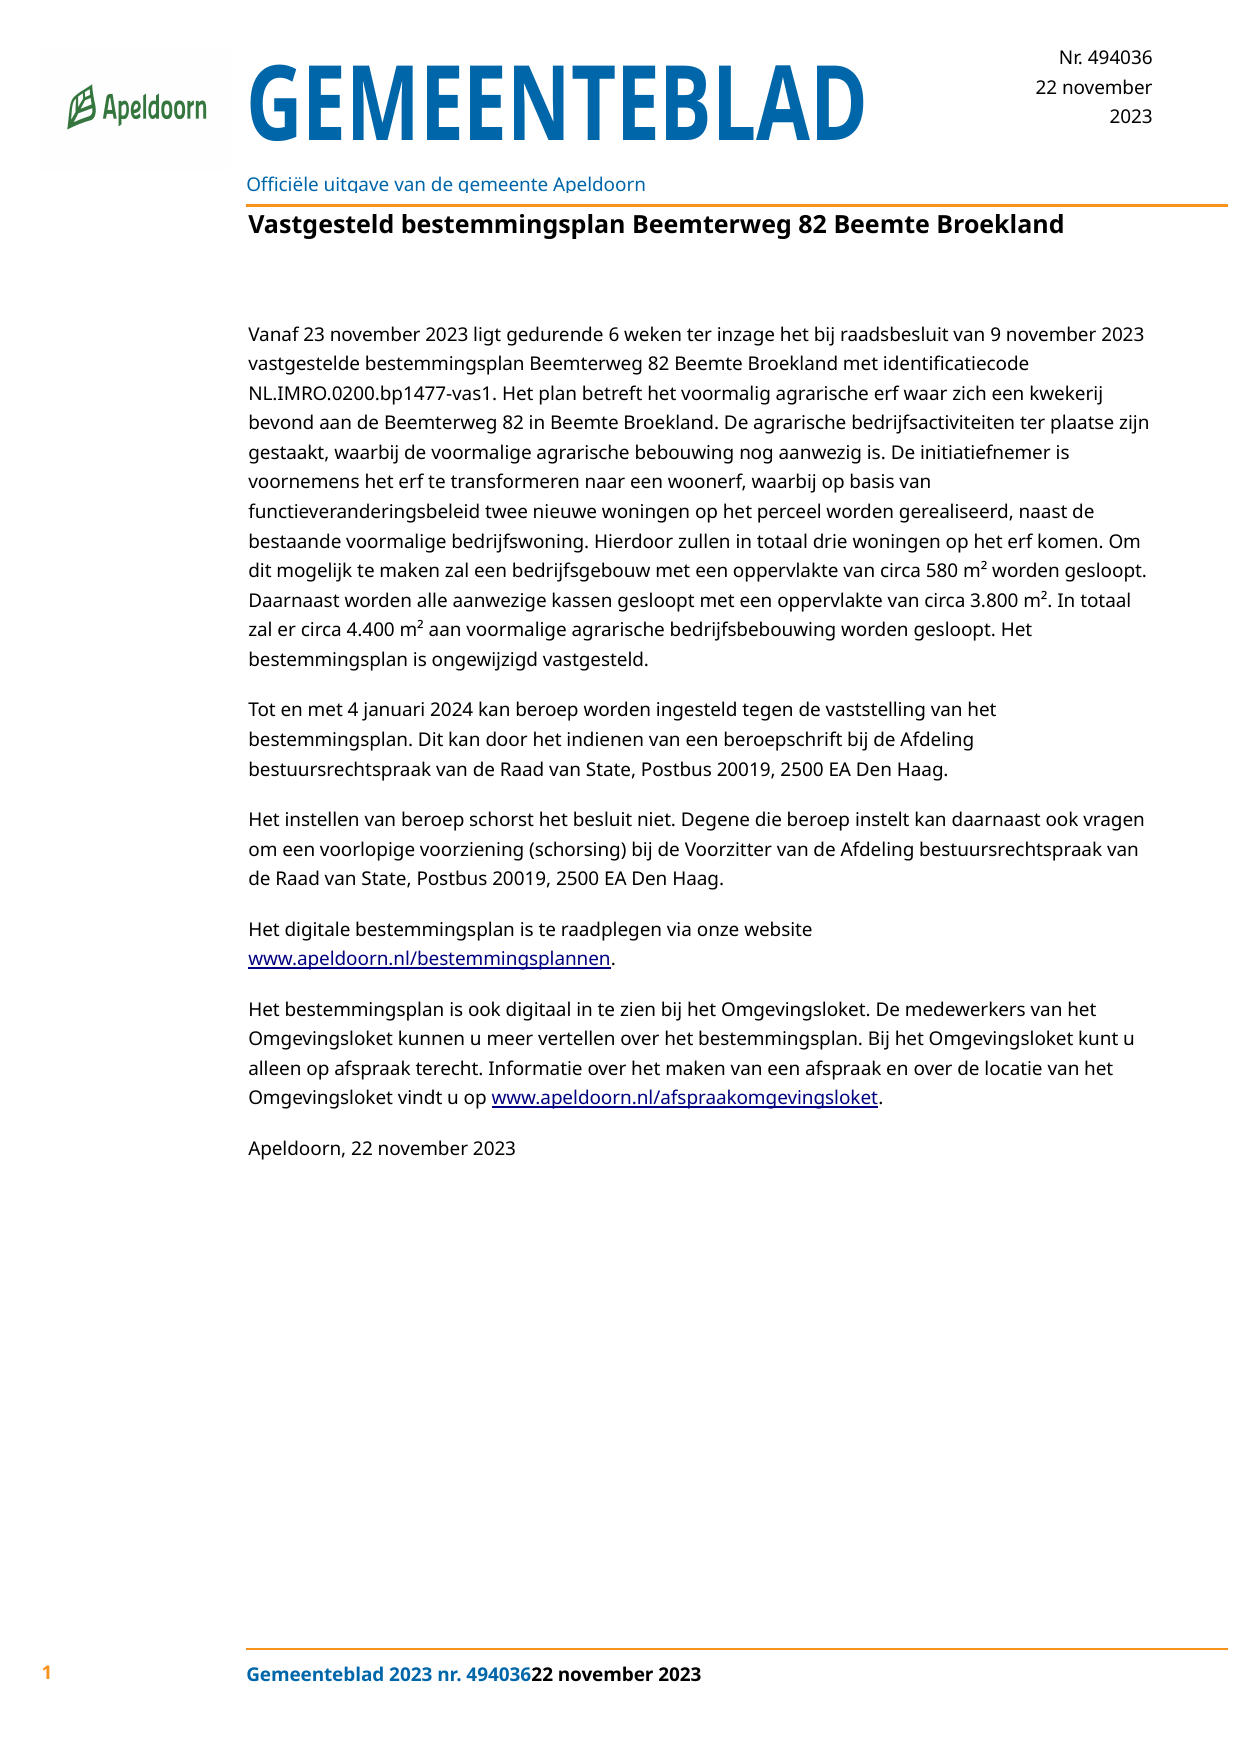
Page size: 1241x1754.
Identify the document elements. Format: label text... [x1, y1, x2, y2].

text Het digitale bestemmingsplan is te raadplegen via onze website www.apeldoorn.nl/bestemmingsplannen. [248, 916, 1152, 971]
text Vanaf 23 november 2023 ligt gedurende 6 weken ter inzage het bij raadsbesluit van 9 november 2023 vastgestelde bestemmingsplan Beemterweg 82 Beemte Broekland met identificatiecode NL.IMRO.0200.bp1477-vas1. Het plan betreft het voormalig agrarische erf waar zich een kwekerij bevond aan de Beemterweg 82 in Beemte Broekland. De agrarische bedrijfsactiviteiten ter plaatse zijn gestaakt, waarbij de voormalige agrarische bebouwing nog aanwezig is. De initiatiefnemer is voornemens het erf te transformeren naar een woonerf, waarbij op basis van functieveranderingsbeleid twee nieuwe woningen op het perceel worden gerealiseerd, naast de bestaande voormalige bedrijfswoning. Hierdoor zullen in totaal drie woningen op het erf komen. Om dit mogelijk te maken zal een bedrijfsgebouw met een oppervlakte van circa 580 m² worden gesloopt. Daarnaast worden alle aanwezige kassen gesloopt met een oppervlakte van circa 3.800 m². In totaal zal er circa 4.400 m² aan voormalige agrarische bedrijfsbebouwing worden gesloopt. Het bestemmingsplan is ongewijzigd vastgesteld. [248, 321, 1152, 672]
text Apeldoorn, 22 november 2023 [248, 1135, 1152, 1161]
text Het instellen van beroep schorst het besluit niet. Degene die beroep instelt kan daarnaast ook vragen om een voorlopige voorziening (schorsing) bij de Voorzitter van de Afdeling bestuursrechtspraak van de Raad van State, Postbus 20019, 2500 EA Den Haag. [248, 806, 1152, 891]
picture [41, 47, 231, 172]
text Tot en met 4 januari 2024 kan beroep worden ingesteld tegen de vaststelling van het bestemmingsplan. Dit kan door het indienen van een beroepschrift bij de Afdeling bestuursrechtspraak van de Raad van State, Postbus 20019, 2500 EA Den Haag. [248, 697, 1152, 781]
text Het bestemmingsplan is ook digitaal in te zien bij het Omgevingsloket. De medewerkers van het Omgevingsloket kunnen u meer vertellen over het bestemmingsplan. Bij het Omgevingsloket kunt u alleen op afspraak terecht. Informatie over het maken van een afspraak en over de locatie van het Omgevingsloket vindt u op www.apeldoorn.nl/afspraakomgevingsloket. [248, 996, 1152, 1110]
text Vastgesteld bestemmingsplan Beemterweg 82 Beemte Broekland [248, 207, 1152, 241]
